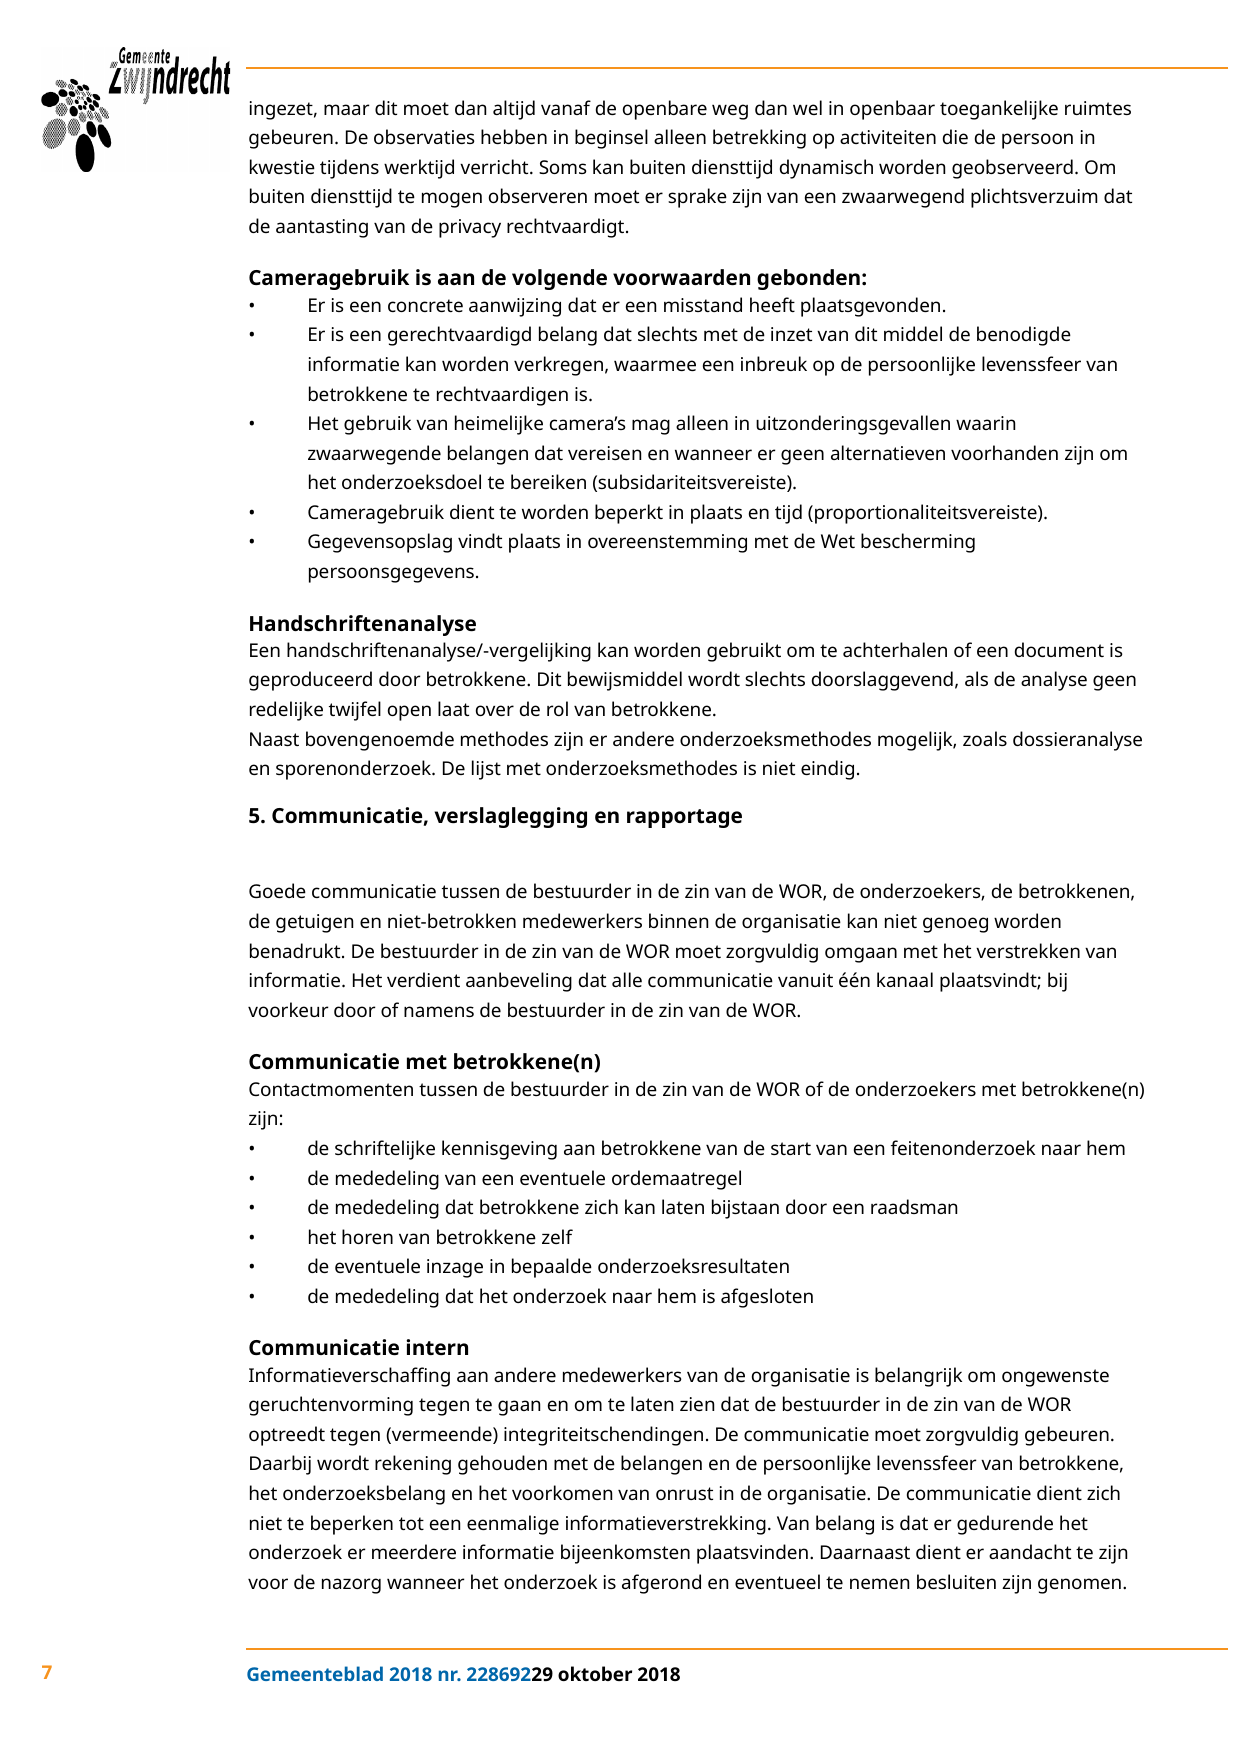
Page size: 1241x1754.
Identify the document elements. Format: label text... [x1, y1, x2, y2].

text Handschriftenanalyse [248, 609, 1152, 637]
list Het gebruik van heimelijke camera’s mag alleen in uitzonderingsgevallen waarin zwaarwegende belangen dat vereisen en wanneer er geen alternatieven voorhanden zijn om het onderzoeksdoel te bereiken (subsidariteitsvereiste). [248, 410, 1152, 495]
picture [41, 47, 231, 172]
text ingezet, maar dit moet dan altijd vanaf de openbare weg dan wel in openbaar toegankelijke ruimtes gebeuren. De observaties hebben in beginsel alleen betrekking op activiteiten die de persoon in kwestie tijdens werktijd verricht. Soms kan buiten diensttijd dynamisch worden geobserveerd. Om buiten diensttijd te mogen observeren moet er sprake zijn van een zwaarwegend plichtsverzuim dat de aantasting van de privacy rechtvaardigt. [248, 95, 1152, 239]
text Contactmomenten tussen de bestuurder in de zin van de WOR of de onderzoekers met betrokkene(n) zijn: [248, 1076, 1152, 1131]
text Informatieverschaffing aan andere medewerkers van de organisatie is belangrijk om ongewenste geruchtenvorming tegen te gaan en om te laten zien dat de bestuurder in de zin van de WOR optreedt tegen (vermeende) integriteitschendingen. De communicatie moet zorgvuldig gebeuren. Daarbij wordt rekening gehouden met de belangen en de persoonlijke levenssfeer van betrokkene, het onderzoeksbelang en het voorkomen van onrust in de organisatie. De communicatie dient zich niet te beperken tot een eenmalige informatieverstrekking. Van belang is dat er gedurende het onderzoek er meerdere informatie bijeenkomsten plaatsvinden. Daarnaast dient er aandacht te zijn voor de nazorg wanneer het onderzoek is afgerond en eventueel te nemen besluiten zijn genomen. [248, 1362, 1152, 1595]
text 5. Communicatie, verslaglegging en rapportage [248, 801, 1152, 829]
list de schriftelijke kennisgeving aan betrokkene van de start van een feitenonderzoek naar hem [248, 1135, 1152, 1161]
list de eventuele inzage in bepaalde onderzoeksresultaten [248, 1253, 1152, 1279]
text Naast bovengenoemde methodes zijn er andere onderzoeksmethodes mogelijk, zoals dossieranalyse en sporenonderzoek. De lijst met onderzoeksmethodes is niet eindig. [248, 726, 1152, 781]
text Goede communicatie tussen de bestuurder in de zin van de WOR, de onderzoekers, de betrokkenen, de getuigen en niet-betrokken medewerkers binnen de organisatie kan niet genoeg worden benadrukt. De bestuurder in de zin van de WOR moet zorgvuldig omgaan met het verstrekken van informatie. Het verdient aanbeveling dat alle communicatie vanuit één kanaal plaatsvindt; bij voorkeur door of namens de bestuurder in de zin van de WOR. [248, 879, 1152, 1023]
list Er is een concrete aanwijzing dat er een misstand heeft plaatsgevonden. [248, 292, 1152, 318]
list Gegevensopslag vindt plaats in overeenstemming met de Wet bescherming persoonsgegevens. [248, 529, 1152, 584]
text Een handschriftenanalyse/-vergelijking kan worden gebruikt om te achterhalen of een document is geproduceerd door betrokkene. Dit bewijsmiddel wordt slechts doorslaggevend, als de analyse geen redelijke twijfel open laat over de rol van betrokkene. [248, 637, 1152, 722]
list de mededeling van een eventuele ordemaatregel [248, 1165, 1152, 1190]
list het horen van betrokkene zelf [248, 1224, 1152, 1249]
list de mededeling dat het onderzoek naar hem is afgesloten [248, 1283, 1152, 1309]
list Cameragebruik dient te worden beperkt in plaats en tijd (proportionaliteitsvereiste). [248, 499, 1152, 525]
list Er is een gerechtvaardigd belang dat slechts met de inzet van dit middel de benodigde informatie kan worden verkregen, waarmee een inbreuk op de persoonlijke levenssfeer van betrokkene te rechtvaardigen is. [248, 322, 1152, 406]
list de mededeling dat betrokkene zich kan laten bijstaan door een raadsman [248, 1194, 1152, 1220]
text Communicatie met betrokkene(n) [248, 1047, 1152, 1076]
text Communicatie intern [248, 1333, 1152, 1362]
text Cameragebruik is aan de volgende voorwaarden gebonden: [248, 263, 1152, 292]
